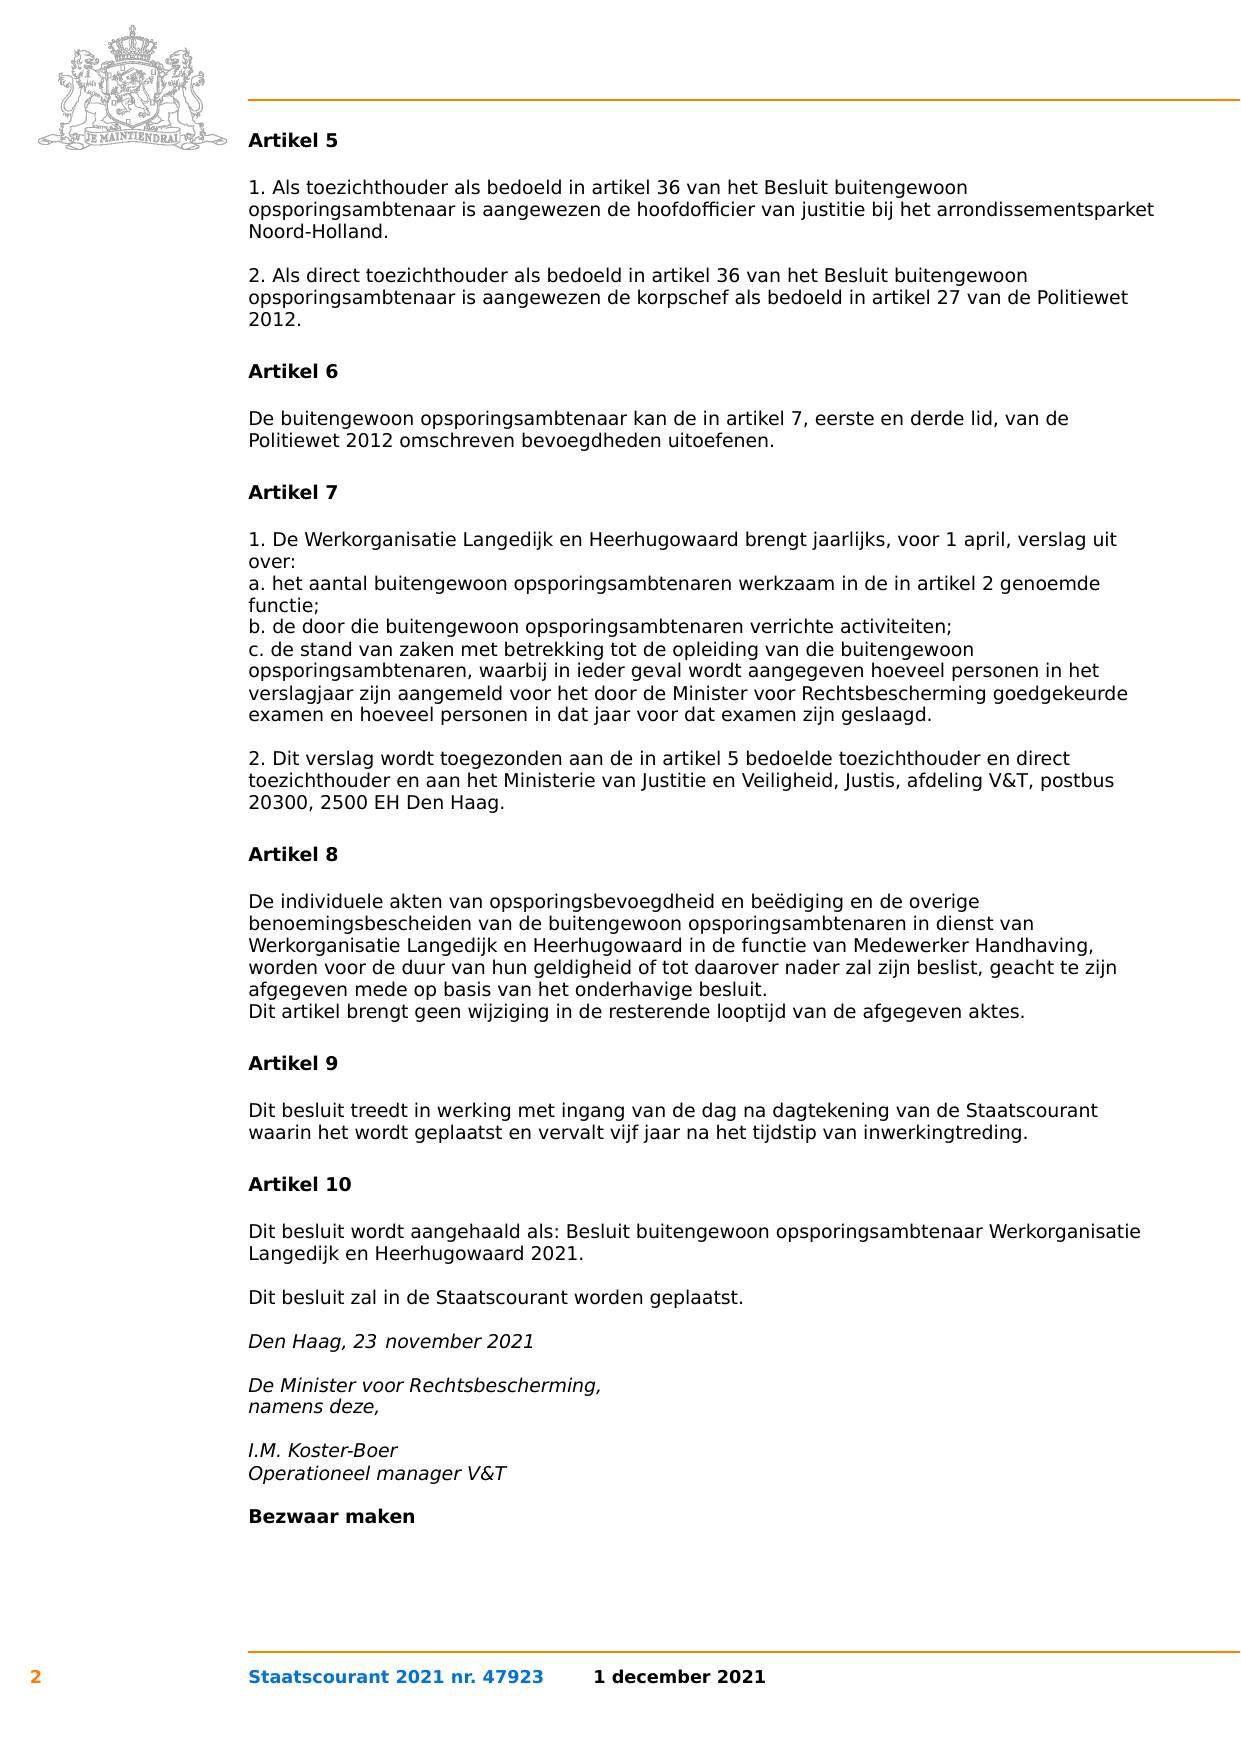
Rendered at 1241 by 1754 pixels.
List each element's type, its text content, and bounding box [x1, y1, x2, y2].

text 2. Als direct toezichthouder als bedoeld in artikel 36 van het Besluit buitengewoon opsporingsambtenaar is aangewezen de korpschef als bedoeld in artikel 27 van de Politiewet 2012. [248, 265, 1163, 331]
text 1. De Werkorganisatie Langedijk en Heerhugowaard brengt jaarlijks, voor 1 april, verslag uit over: [248, 528, 1163, 572]
text De individuele akten van opsporingsbevoegdheid en beëdiging en de overige benoemingsbescheiden van de buitengewoon opsporingsambtenaren in dienst van Werkorganisatie Langedijk en Heerhugowaard in de functie van Medewerker Handhaving, worden voor de duur van hun geldigheid of tot daarover nader zal zijn beslist, geacht te zijn afgegeven mede op basis van het onderhavige besluit. [248, 891, 1163, 1001]
subtitle Artikel 6 [248, 361, 1163, 383]
text 1. Als toezichthouder als bedoeld in artikel 36 van het Besluit buitengewoon opsporingsambtenaar is aangewezen de hoofdofficier van justitie bij het arrondissementsparket Noord-Holland. [248, 177, 1163, 243]
subtitle Artikel 5 [248, 130, 1163, 152]
text 2. Dit verslag wordt toegezonden aan de in artikel 5 bedoelde toezichthouder en direct toezichthouder en aan het Ministerie van Justitie en Veiligheid, Justis, afdeling V&T, postbus 20300, 2500 EH Den Haag. [248, 748, 1163, 814]
subtitle Artikel 8 [248, 844, 1163, 866]
text Dit artikel brengt geen wijziging in de resterende looptijd van de afgegeven aktes. [248, 1001, 1163, 1023]
text Dit besluit zal in de Staatscourant worden geplaatst. [248, 1287, 1163, 1309]
text b. de door die buitengewoon opsporingsambtenaren verrichte activiteiten; [248, 616, 1163, 638]
text Dit besluit wordt aangehaald als: Besluit buitengewoon opsporingsambtenaar Werkorganisatie Langedijk en Heerhugowaard 2021. [248, 1221, 1163, 1265]
subtitle Artikel 7 [248, 482, 1163, 503]
text De Minister voor Rechtsbescherming, namens deze, I.M. Koster-Boer Operationeel manager V&T [248, 1374, 1163, 1484]
text Bezwaar maken [248, 1506, 1163, 1528]
text De buitengewoon opsporingsambtenaar kan de in artikel 7, eerste en derde lid, van de Politiewet 2012 omschreven bevoegdheden uitoefenen. [248, 408, 1163, 452]
text Dit besluit treedt in werking met ingang van de dag na dagtekening van de Staatscourant waarin het wordt geplaatst en vervalt vijf jaar na het tijdstip van inwerkingtreding. [248, 1100, 1163, 1144]
text Den Haag, 23 november 2021 [248, 1331, 1163, 1353]
text c. de stand van zaken met betrekking tot de opleiding van die buitengewoon opsporingsambtenaren, waarbij in ieder geval wordt aangegeven hoeveel personen in het verslagjaar zijn aangemeld voor het door de Minister voor Rechtsbescherming goedgekeurde examen en hoeveel personen in dat jaar voor dat examen zijn geslaagd. [248, 638, 1163, 726]
subtitle Artikel 9 [248, 1053, 1163, 1075]
text a. het aantal buitengewoon opsporingsambtenaren werkzaam in de in artikel 2 genoemde functie; [248, 572, 1163, 616]
subtitle Artikel 10 [248, 1174, 1163, 1196]
picture [38, 25, 227, 150]
